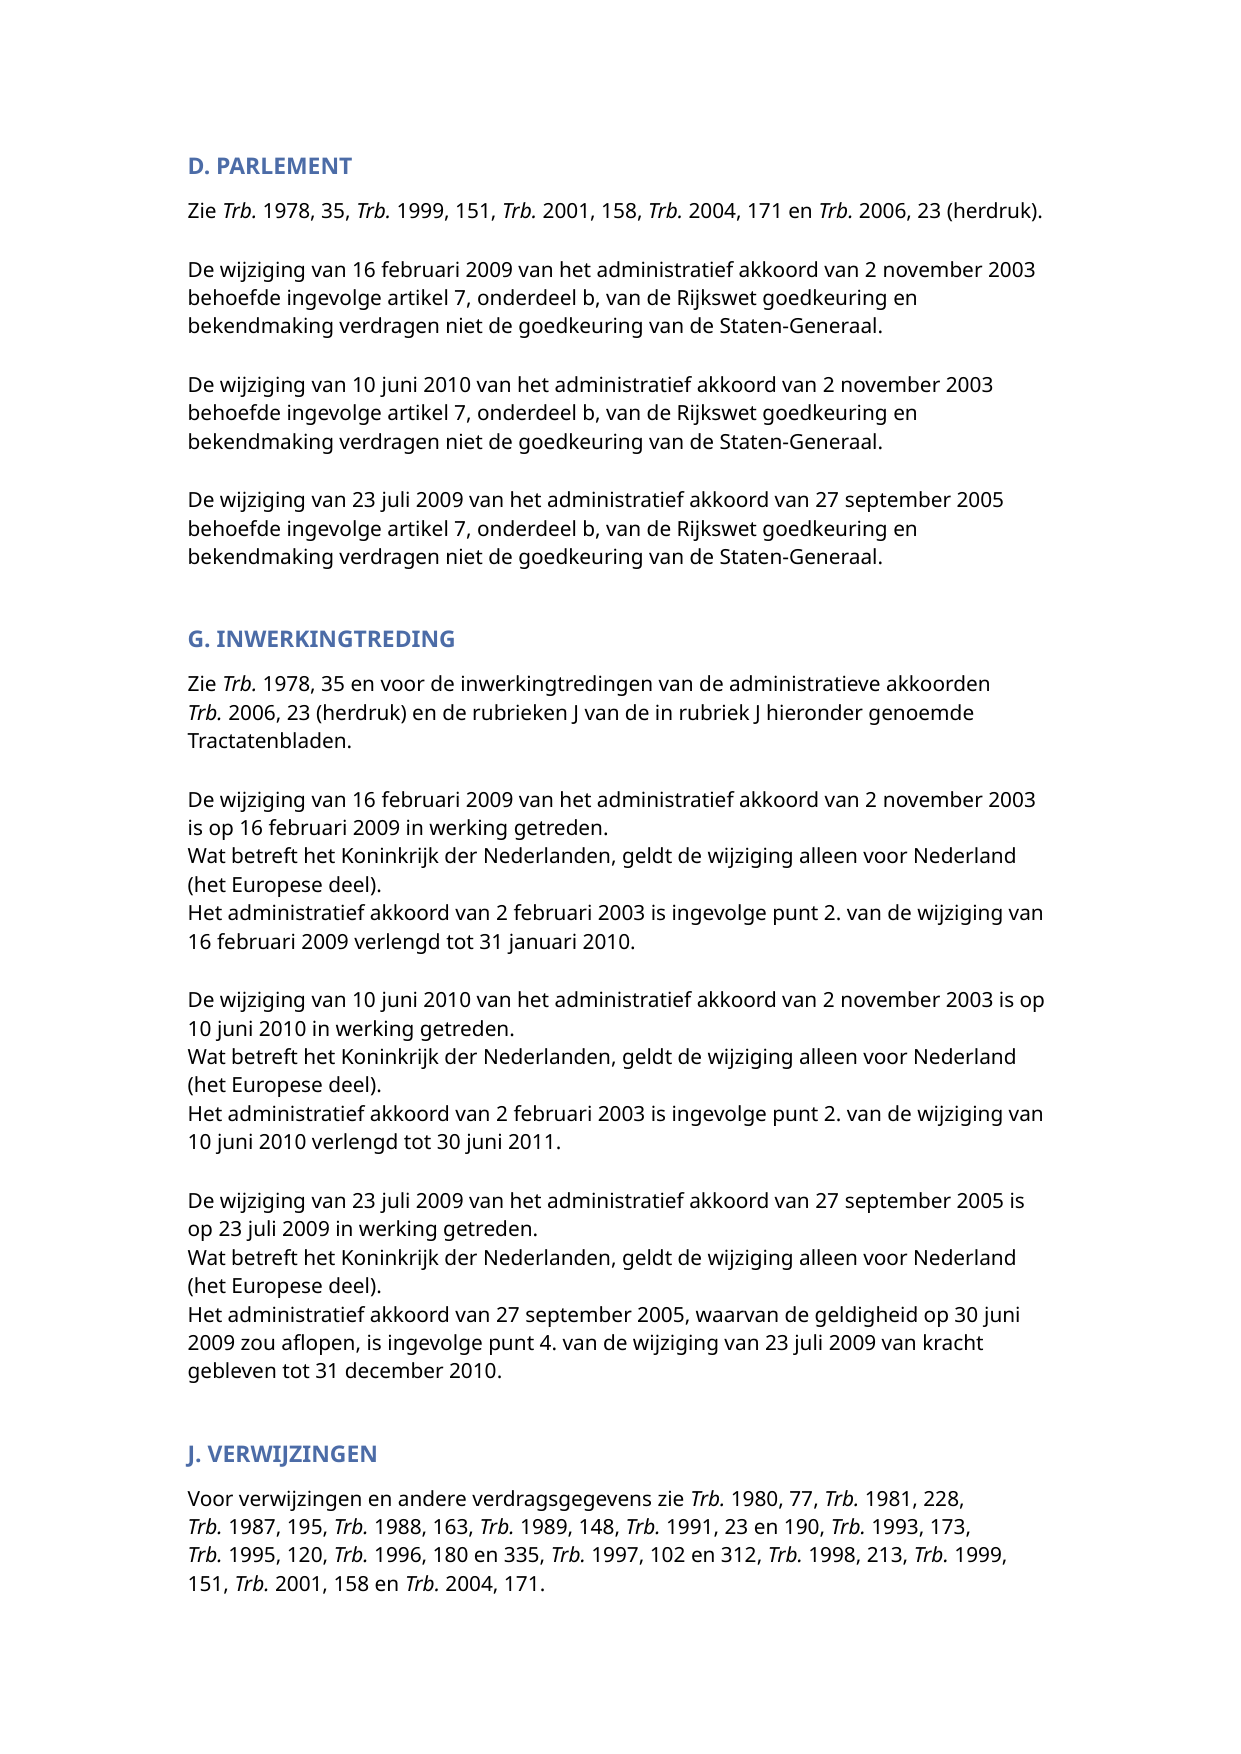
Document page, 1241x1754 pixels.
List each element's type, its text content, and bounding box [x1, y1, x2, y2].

text Het administratief akkoord van 27 september 2005, waarvan de geldigheid op 30 juni 2009 zou aflopen, is ingevolge punt 4. van de wijziging van 23 juli 2009 van kracht gebleven tot 31 december 2010. [187, 1300, 1053, 1385]
text Zie Trb. 1978, 35 en voor de inwerkingtredingen van de administratieve akkoorden Trb. 2006, 23 (herdruk) en de rubrieken J van de in rubriek J hieronder genoemde Tractatenbladen. [187, 669, 1053, 755]
text Wat betreft het Koninkrijk der Nederlanden, geldt de wijziging alleen voor Nederland (het Europese deel). [187, 842, 1053, 898]
text Wat betreft het Koninkrijk der Nederlanden, geldt de wijziging alleen voor Nederland (het Europese deel). [187, 1042, 1053, 1099]
text De wijziging van 10 juni 2010 van het administratief akkoord van 2 november 2003 is op 10 juni 2010 in werking getreden. [187, 985, 1053, 1042]
text De wijziging van 16 februari 2009 van het administratief akkoord van 2 november 2003 behoefde ingevolge artikel 7, onderdeel b, van de Rijkswet goedkeuring en bekendmaking verdragen niet de goedkeuring van de Staten-Generaal. [187, 255, 1053, 340]
text De wijziging van 16 februari 2009 van het administratief akkoord van 2 november 2003 is op 16 februari 2009 in werking getreden. [187, 785, 1053, 842]
subtitle G. INWERKINGTREDING [187, 623, 1053, 654]
subtitle D. PARLEMENT [187, 150, 1053, 181]
text De wijziging van 23 juli 2009 van het administratief akkoord van 27 september 2005 behoefde ingevolge artikel 7, onderdeel b, van de Rijkswet goedkeuring en bekendmaking verdragen niet de goedkeuring van de Staten-Generaal. [187, 485, 1053, 571]
text Zie Trb. 1978, 35, Trb. 1999, 151, Trb. 2001, 158, Trb. 2004, 171 en Trb. 2006, 23 (herdruk). [187, 196, 1053, 225]
text Voor verwijzingen en andere verdragsgegevens zie Trb. 1980, 77, Trb. 1981, 228, Trb. 1987, 195, Trb. 1988, 163, Trb. 1989, 148, Trb. 1991, 23 en 190, Trb. 1993, 173, Trb. 1995, 120, Trb. 1996, 180 en 335, Trb. 1997, 102 en 312, Trb. 1998, 213, Trb. 1999, 151, Trb. 2001, 158 en Trb. 2004, 171. [187, 1484, 1053, 1597]
text Het administratief akkoord van 2 februari 2003 is ingevolge punt 2. van de wijziging van 10 juni 2010 verlengd tot 30 juni 2011. [187, 1099, 1053, 1156]
subtitle J. VERWIJZINGEN [187, 1437, 1053, 1469]
text Wat betreft het Koninkrijk der Nederlanden, geldt de wijziging alleen voor Nederland (het Europese deel). [187, 1243, 1053, 1300]
text De wijziging van 10 juni 2010 van het administratief akkoord van 2 november 2003 behoefde ingevolge artikel 7, onderdeel b, van de Rijkswet goedkeuring en bekendmaking verdragen niet de goedkeuring van de Staten-Generaal. [187, 370, 1053, 455]
text Het administratief akkoord van 2 februari 2003 is ingevolge punt 2. van de wijziging van 16 februari 2009 verlengd tot 31 januari 2010. [187, 898, 1053, 955]
text De wijziging van 23 juli 2009 van het administratief akkoord van 27 september 2005 is op 23 juli 2009 in werking getreden. [187, 1186, 1053, 1243]
